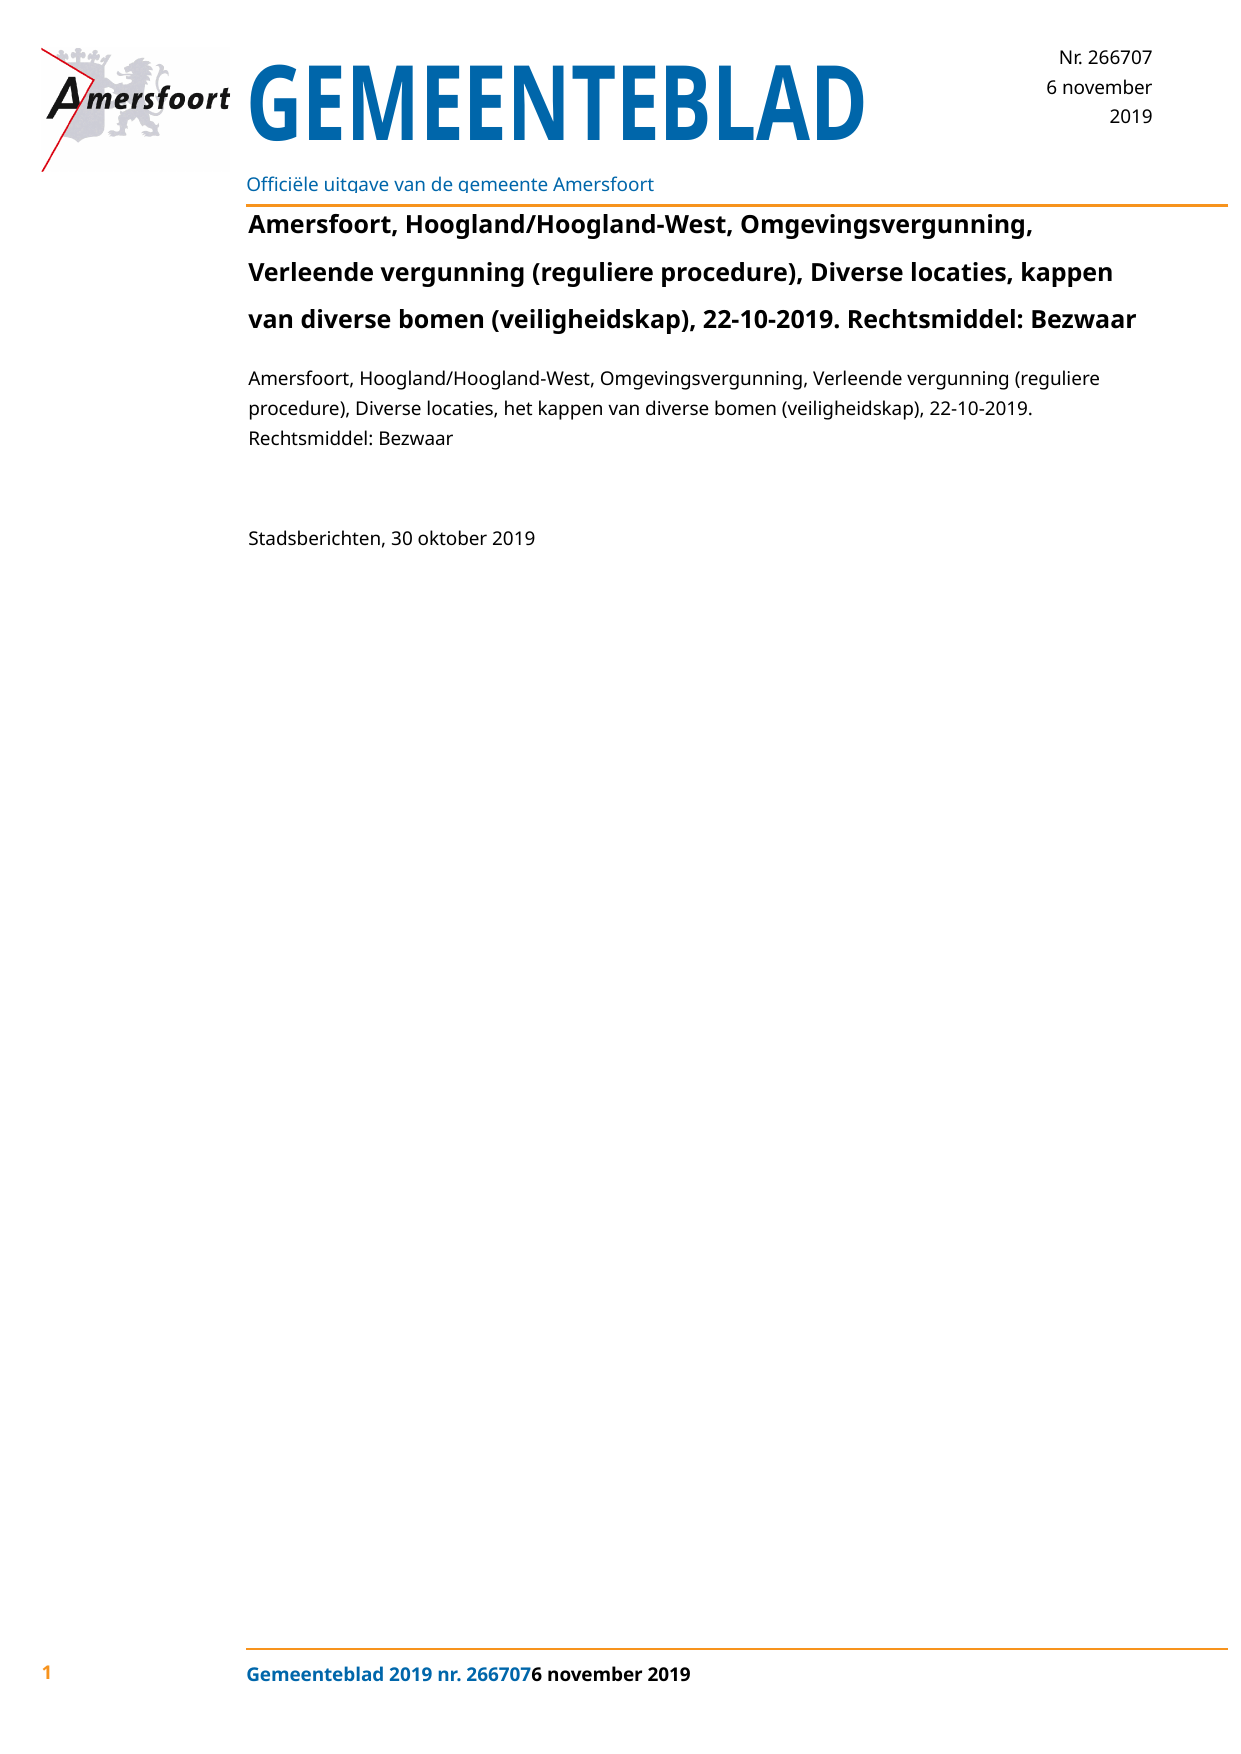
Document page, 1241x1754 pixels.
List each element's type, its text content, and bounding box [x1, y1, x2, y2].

text Amersfoort, Hoogland/Hoogland-West, Omgevingsvergunning, Verleende vergunning (reguliere procedure), Diverse locaties, kappen van diverse bomen (veiligheidskap), 22-10-2019. Rechtsmiddel: Bezwaar [248, 207, 1152, 336]
text Amersfoort, Hoogland/Hoogland-West, Omgevingsvergunning, Verleende vergunning (reguliere procedure), Diverse locaties, het kappen van diverse bomen (veiligheidskap), 22-10-2019. Rechtsmiddel: Bezwaar [248, 366, 1152, 450]
picture [41, 47, 231, 172]
text Stadsberichten, 30 oktober 2019 [248, 526, 1152, 551]
